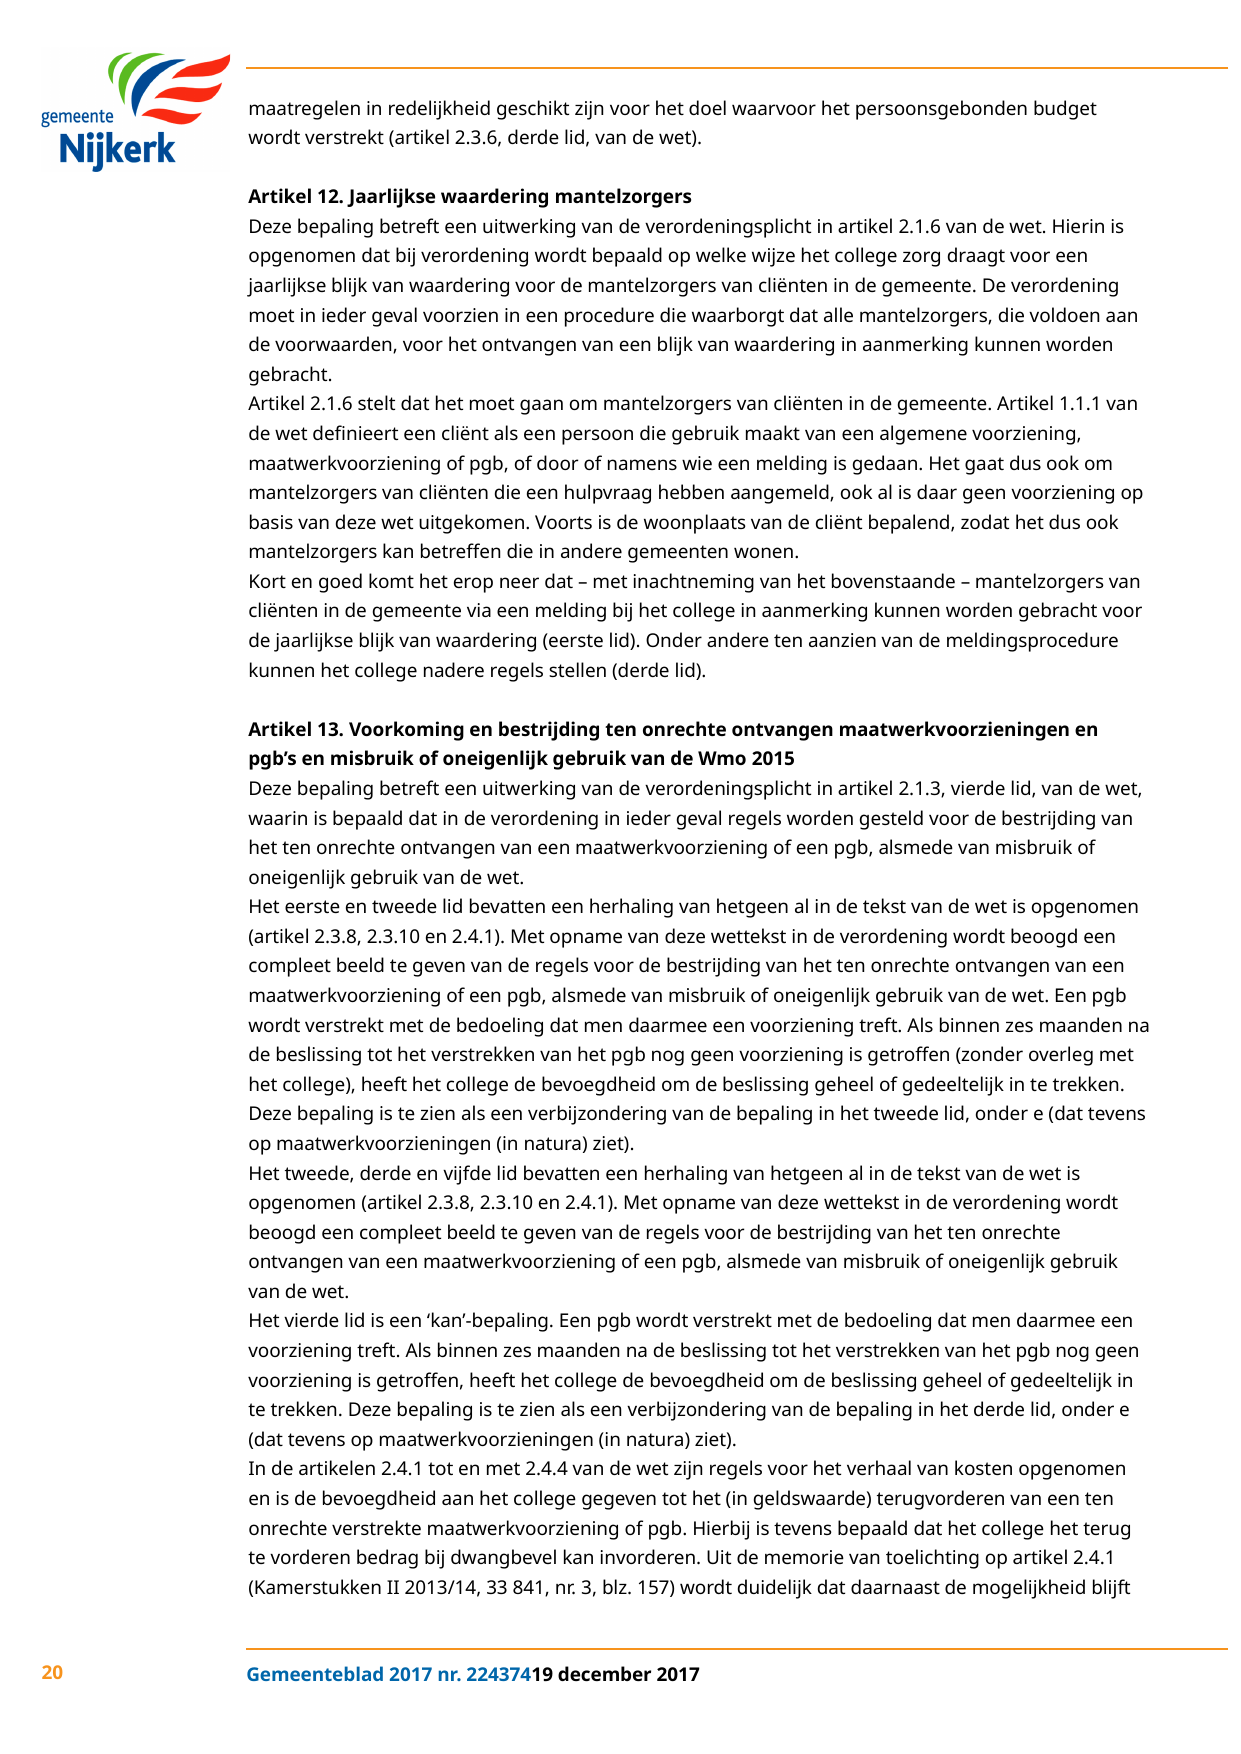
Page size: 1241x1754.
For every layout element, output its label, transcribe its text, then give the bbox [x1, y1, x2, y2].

text In de artikelen 2.4.1 tot en met 2.4.4 van de wet zijn regels voor het verhaal van kosten opgenomen en is de bevoegdheid aan het college gegeven tot het (in geldswaarde) terugvorderen van een ten onrechte verstrekte maatwerkvoorziening of pgb. Hierbij is tevens bepaald dat het college het terug te vorderen bedrag bij dwangbevel kan invorderen. Uit de memorie van toelichting op artikel 2.4.1 (Kamerstukken II 2013/14, 33 841, nr. 3, blz. 157) wordt duidelijk dat daarnaast de mogelijkheid blijft [248, 1456, 1152, 1600]
text Deze bepaling betreft een uitwerking van de verordeningsplicht in artikel 2.1.3, vierde lid, van de wet, waarin is bepaald dat in de verordening in ieder geval regels worden gesteld voor de bestrijding van het ten onrechte ontvangen van een maatwerkvoorziening of een pgb, alsmede van misbruik of oneigenlijk gebruik van de wet. [248, 775, 1152, 890]
text Artikel 12. Jaarlijkse waardering mantelzorgers [248, 183, 1152, 209]
text Artikel 2.1.6 stelt dat het moet gaan om mantelzorgers van cliënten in de gemeente. Artikel 1.1.1 van de wet definieert een cliënt als een persoon die gebruik maakt van een algemene voorziening, maatwerkvoorziening of pgb, of door of namens wie een melding is gedaan. Het gaat dus ook om mantelzorgers van cliënten die een hulpvraag hebben aangemeld, ook al is daar geen voorziening op basis van deze wet uitgekomen. Voorts is de woonplaats van de cliënt bepalend, zodat het dus ook mantelzorgers kan betreffen die in andere gemeenten wonen. [248, 391, 1152, 564]
text Het tweede, derde en vijfde lid bevatten een herhaling van hetgeen al in de tekst van de wet is opgenomen (artikel 2.3.8, 2.3.10 en 2.4.1). Met opname van deze wettekst in de verordening wordt beoogd een compleet beeld te geven van de regels voor de bestrijding van het ten onrechte ontvangen van een maatwerkvoorziening of een pgb, alsmede van misbruik of oneigenlijk gebruik van de wet. [248, 1160, 1152, 1304]
text Het eerste en tweede lid bevatten een herhaling van hetgeen al in de tekst van de wet is opgenomen (artikel 2.3.8, 2.3.10 en 2.4.1). Met opname van deze wettekst in de verordening wordt beoogd een compleet beeld te geven van de regels voor de bestrijding van het ten onrechte ontvangen van een maatwerkvoorziening of een pgb, alsmede van misbruik of oneigenlijk gebruik van de wet. Een pgb wordt verstrekt met de bedoeling dat men daarmee een voorziening treft. Als binnen zes maanden na de beslissing tot het verstrekken van het pgb nog geen voorziening is getroffen (zonder overleg met het college), heeft het college de bevoegdheid om de beslissing geheel of gedeeltelijk in te trekken. Deze bepaling is te zien als een verbijzondering van de bepaling in het tweede lid, onder e (dat tevens op maatwerkvoorzieningen (in natura) ziet). [248, 893, 1152, 1156]
text Het vierde lid is een ‘kan’-bepaling. Een pgb wordt verstrekt met de bedoeling dat men daarmee een voorziening treft. Als binnen zes maanden na de beslissing tot het verstrekken van het pgb nog geen voorziening is getroffen, heeft het college de bevoegdheid om de beslissing geheel of gedeeltelijk in te trekken. Deze bepaling is te zien als een verbijzondering van de bepaling in het derde lid, onder e (dat tevens op maatwerkvoorzieningen (in natura) ziet). [248, 1308, 1152, 1452]
text Deze bepaling betreft een uitwerking van de verordeningsplicht in artikel 2.1.6 van de wet. Hierin is opgenomen dat bij verordening wordt bepaald op welke wijze het college zorg draagt voor een jaarlijkse blijk van waardering voor de mantelzorgers van cliënten in de gemeente. De verordening moet in ieder geval voorzien in een procedure die waarborgt dat alle mantelzorgers, die voldoen aan de voorwaarden, voor het ontvangen van een blijk van waardering in aanmerking kunnen worden gebracht. [248, 213, 1152, 387]
text maatregelen in redelijkheid geschikt zijn voor het doel waarvoor het persoonsgebonden budget wordt verstrekt (artikel 2.3.6, derde lid, van de wet). [248, 95, 1152, 150]
picture [41, 47, 231, 172]
text Artikel 13. Voorkoming en bestrijding ten onrechte ontvangen maatwerkvoorzieningen en pgb’s en misbruik of oneigenlijk gebruik van de Wmo 2015 [248, 716, 1152, 771]
text Kort en goed komt het erop neer dat – met inachtneming van het bovenstaande – mantelzorgers van cliënten in de gemeente via een melding bij het college in aanmerking kunnen worden gebracht voor de jaarlijkse blijk van waardering (eerste lid). Onder andere ten aanzien van de meldingsprocedure kunnen het college nadere regels stellen (derde lid). [248, 568, 1152, 683]
